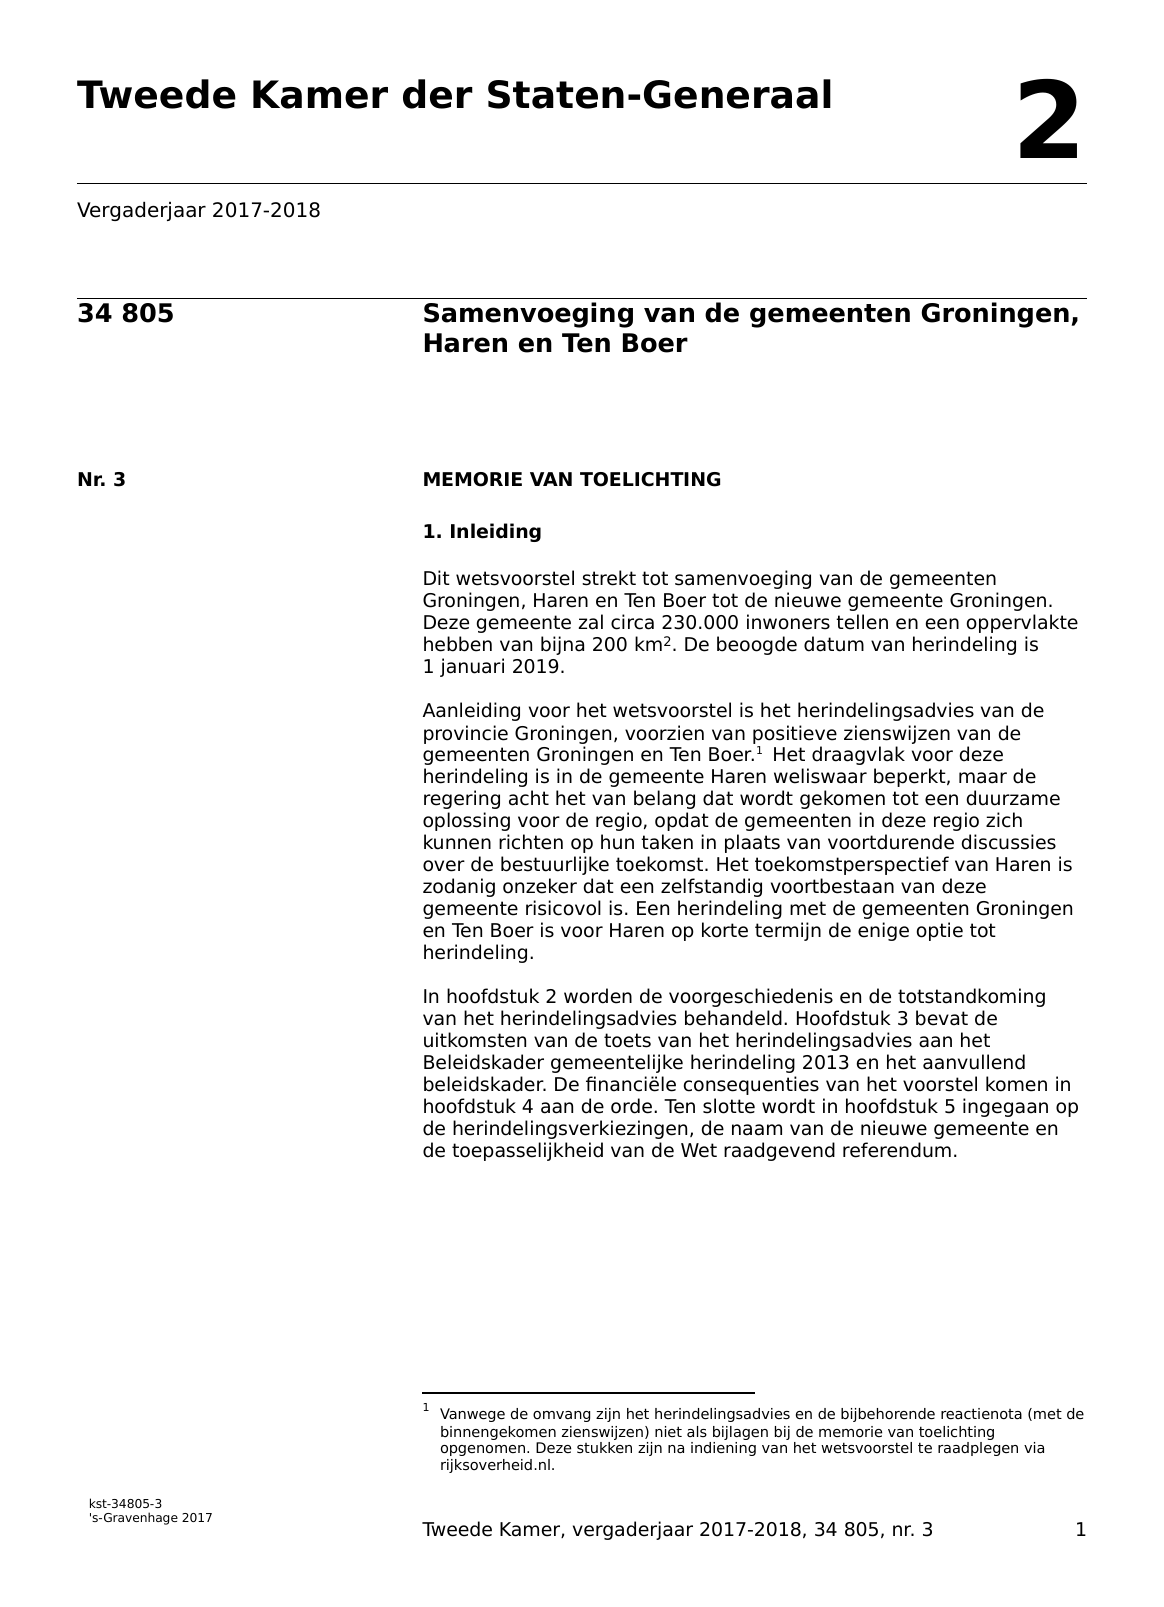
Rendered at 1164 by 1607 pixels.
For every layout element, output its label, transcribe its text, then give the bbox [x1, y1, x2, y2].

table_cell Vergaderjaar 2017-2018 [77, 184, 1087, 298]
subtitle 34 805 Samenvoeging van de gemeenten Groningen, Haren en Ten Boer [77, 299, 1087, 358]
subtitle 1. Inleiding [422, 521, 1087, 543]
text Dit wetsvoorstel strekt tot samenvoeging van de gemeenten Groningen, Haren en Ten Boer tot de nieuwe gemeente Groningen. Deze gemeente zal circa 230.000 inwoners tellen en een oppervlakte hebben van bijna 200 km2. De beoogde datum van herindeling is 1 januari 2019. [422, 568, 1087, 678]
text kst-34805-3 [88, 1497, 323, 1511]
text In hoofdstuk 2 worden de voorgeschiedenis en de totstandkoming van het herindelingsadvies behandeld. Hoofdstuk 3 bevat de uitkomsten van de toets van het herindelingsadvies aan het Beleidskader gemeentelijke herindeling 2013 en het aanvullend beleidskader. De financiële consequenties van het voorstel komen in hoofdstuk 4 aan de orde. Ten slotte wordt in hoofdstuk 5 ingegaan op de herindelingsverkiezingen, de naam van de nieuwe gemeente en de toepasselijkheid van de Wet raadgevend referendum. [422, 986, 1087, 1162]
subtitle Nr. 3 MEMORIE VAN TOELICHTING [77, 469, 1087, 491]
text Vanwege de omvang zijn het herindelingsadvies en de bijbehorende reactienota (met de binnengekomen zienswijzen) niet als bijlagen bij de memorie van toelichting opgenomen. Deze stukken zijn na indiening van het wetsvoorstel te raadplegen via rijksoverheid.nl. [422, 1402, 1087, 1474]
table_header Tweede Kamer der Staten-Generaal [77, 59, 886, 183]
text Aanleiding voor het wetsvoorstel is het herindelingsadvies van de provincie Groningen, voorzien van positieve zienswijzen van de gemeenten Groningen en Ten Boer. Het draagvlak voor deze herindeling is in de gemeente Haren weliswaar beperkt, maar de regering acht het van belang dat wordt gekomen tot een duurzame oplossing voor de regio, opdat de gemeenten in deze regio zich kunnen richten op hun taken in plaats van voortdurende discussies over de bestuurlijke toekomst. Het toekomstperspectief van Haren is zodanig onzeker dat een zelfstandig voortbestaan van deze gemeente risicovol is. Een herindeling met de gemeenten Groningen en Ten Boer is voor Haren op korte termijn de enige optie tot herindeling. [422, 700, 1087, 964]
text 's-Gravenhage 2017 [88, 1511, 323, 1525]
table_header 2 [886, 59, 1087, 183]
